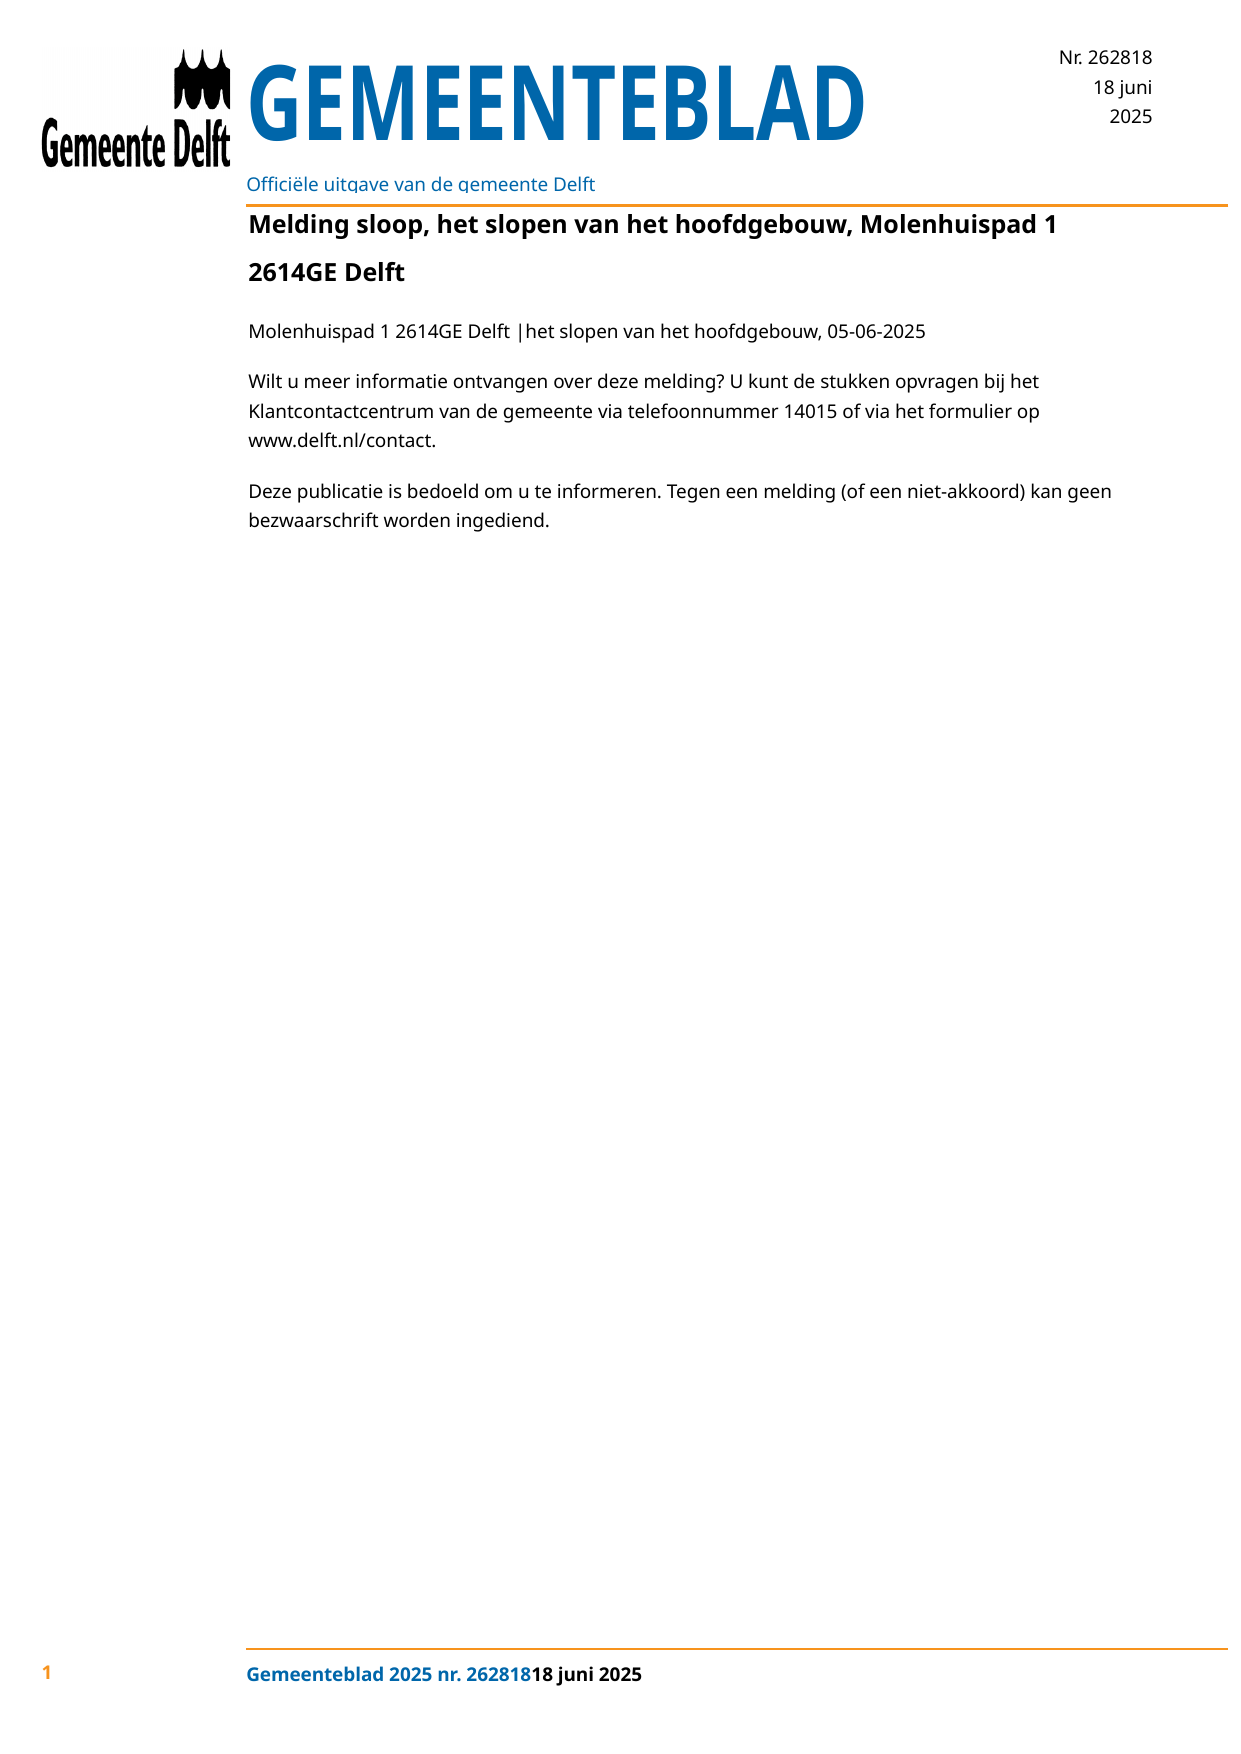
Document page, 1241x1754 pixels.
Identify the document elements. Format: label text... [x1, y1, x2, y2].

text Deze publicatie is bedoeld om u te informeren. Tegen een melding (of een niet-akkoord) kan geen bezwaarschrift worden ingediend. [248, 478, 1152, 533]
text Molenhuispad 1 2614GE Delft |het slopen van het hoofdgebouw, 05-06-2025 [248, 318, 1152, 344]
text Melding sloop, het slopen van het hoofdgebouw, Molenhuispad 1 2614GE Delft [248, 207, 1152, 288]
picture [41, 47, 231, 172]
text Wilt u meer informatie ontvangen over deze melding? U kunt de stukken opvragen bij het Klantcontactcentrum van de gemeente via telefoonnummer 14015 of via het formulier op www.delft.nl/contact. [248, 368, 1152, 453]
